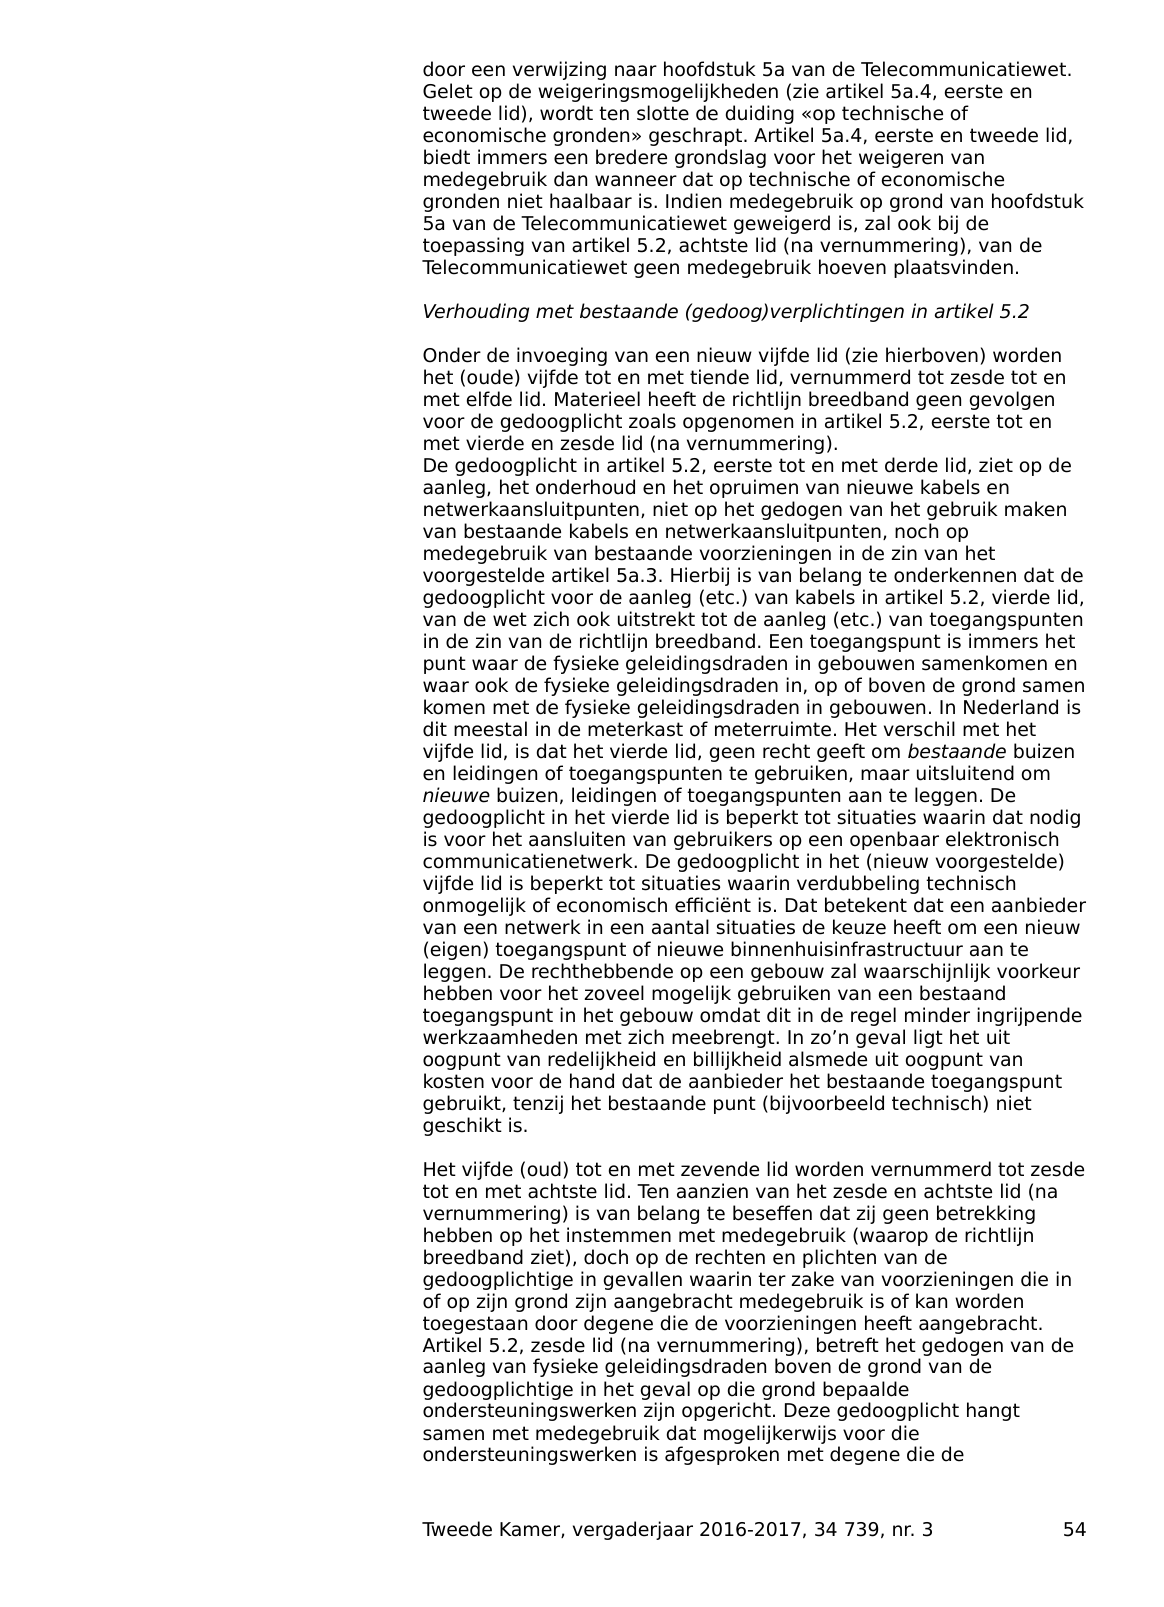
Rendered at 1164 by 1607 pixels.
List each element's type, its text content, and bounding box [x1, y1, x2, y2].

subtitle Verhouding met bestaande (gedoog)verplichtingen in artikel 5.2 [422, 301, 1087, 323]
text De gedoogplicht in artikel 5.2, eerste tot en met derde lid, ziet op de aanleg, het onderhoud en het opruimen van nieuwe kabels en netwerkaansluitpunten, niet op het gedogen van het gebruik maken van bestaande kabels en netwerkaansluitpunten, noch op medegebruik van bestaande voorzieningen in de zin van het voorgestelde artikel 5a.3. Hierbij is van belang te onderkennen dat de gedoogplicht voor de aanleg (etc.) van kabels in artikel 5.2, vierde lid, van de wet zich ook uitstrekt tot de aanleg (etc.) van toegangspunten in de zin van de richtlijn breedband. Een toegangspunt is immers het punt waar de fysieke geleidingsdraden in gebouwen samenkomen en waar ook de fysieke geleidingsdraden in, op of boven de grond samen komen met de fysieke geleidingsdraden in gebouwen. In Nederland is dit meestal in de meterkast of meterruimte. Het verschil met het vijfde lid, is dat het vierde lid, geen recht geeft om bestaande buizen en leidingen of toegangspunten te gebruiken, maar uitsluitend om nieuwe buizen, leidingen of toegangspunten aan te leggen. De gedoogplicht in het vierde lid is beperkt tot situaties waarin dat nodig is voor het aansluiten van gebruikers op een openbaar elektronisch communicatienetwerk. De gedoogplicht in het (nieuw voorgestelde) vijfde lid is beperkt tot situaties waarin verdubbeling technisch onmogelijk of economisch efficiënt is. Dat betekent dat een aanbieder van een netwerk in een aantal situaties de keuze heeft om een nieuw (eigen) toegangspunt of nieuwe binnenhuisinfrastructuur aan te leggen. De rechthebbende op een gebouw zal waarschijnlijk voorkeur hebben voor het zoveel mogelijk gebruiken van een bestaand toegangspunt in het gebouw omdat dit in de regel minder ingrijpende werkzaamheden met zich meebrengt. In zo’n geval ligt het uit oogpunt van redelijkheid en billijkheid alsmede uit oogpunt van kosten voor de hand dat de aanbieder het bestaande toegangspunt gebruikt, tenzij het bestaande punt (bijvoorbeeld technisch) niet geschikt is. [422, 455, 1087, 1136]
text Onder de invoeging van een nieuw vijfde lid (zie hierboven) worden het (oude) vijfde tot en met tiende lid, vernummerd tot zesde tot en met elfde lid. Materieel heeft de richtlijn breedband geen gevolgen voor de gedoogplicht zoals opgenomen in artikel 5.2, eerste tot en met vierde en zesde lid (na vernummering). [422, 345, 1087, 455]
text door een verwijzing naar hoofdstuk 5a van de Telecommunicatiewet. Gelet op de weigeringsmogelijkheden (zie artikel 5a.4, eerste en tweede lid), wordt ten slotte de duiding «op technische of economische gronden» geschrapt. Artikel 5a.4, eerste en tweede lid, biedt immers een bredere grondslag voor het weigeren van medegebruik dan wanneer dat op technische of economische gronden niet haalbaar is. Indien medegebruik op grond van hoofdstuk 5a van de Telecommunicatiewet geweigerd is, zal ook bij de toepassing van artikel 5.2, achtste lid (na vernummering), van de Telecommunicatiewet geen medegebruik hoeven plaatsvinden. [422, 59, 1087, 279]
text Artikel 5.2, zesde lid (na vernummering), betreft het gedogen van de aanleg van fysieke geleidingsdraden boven de grond van de gedoogplichtige in het geval op die grond bepaalde ondersteuningswerken zijn opgericht. Deze gedoogplicht hangt samen met medegebruik dat mogelijkerwijs voor die ondersteuningswerken is afgesproken met degene die de [422, 1334, 1087, 1466]
text Het vijfde (oud) tot en met zevende lid worden vernummerd tot zesde tot en met achtste lid. Ten aanzien van het zesde en achtste lid (na vernummering) is van belang te beseffen dat zij geen betrekking hebben op het instemmen met medegebruik (waarop de richtlijn breedband ziet), doch op de rechten en plichten van de gedoogplichtige in gevallen waarin ter zake van voorzieningen die in of op zijn grond zijn aangebracht medegebruik is of kan worden toegestaan door degene die de voorzieningen heeft aangebracht. [422, 1159, 1087, 1334]
